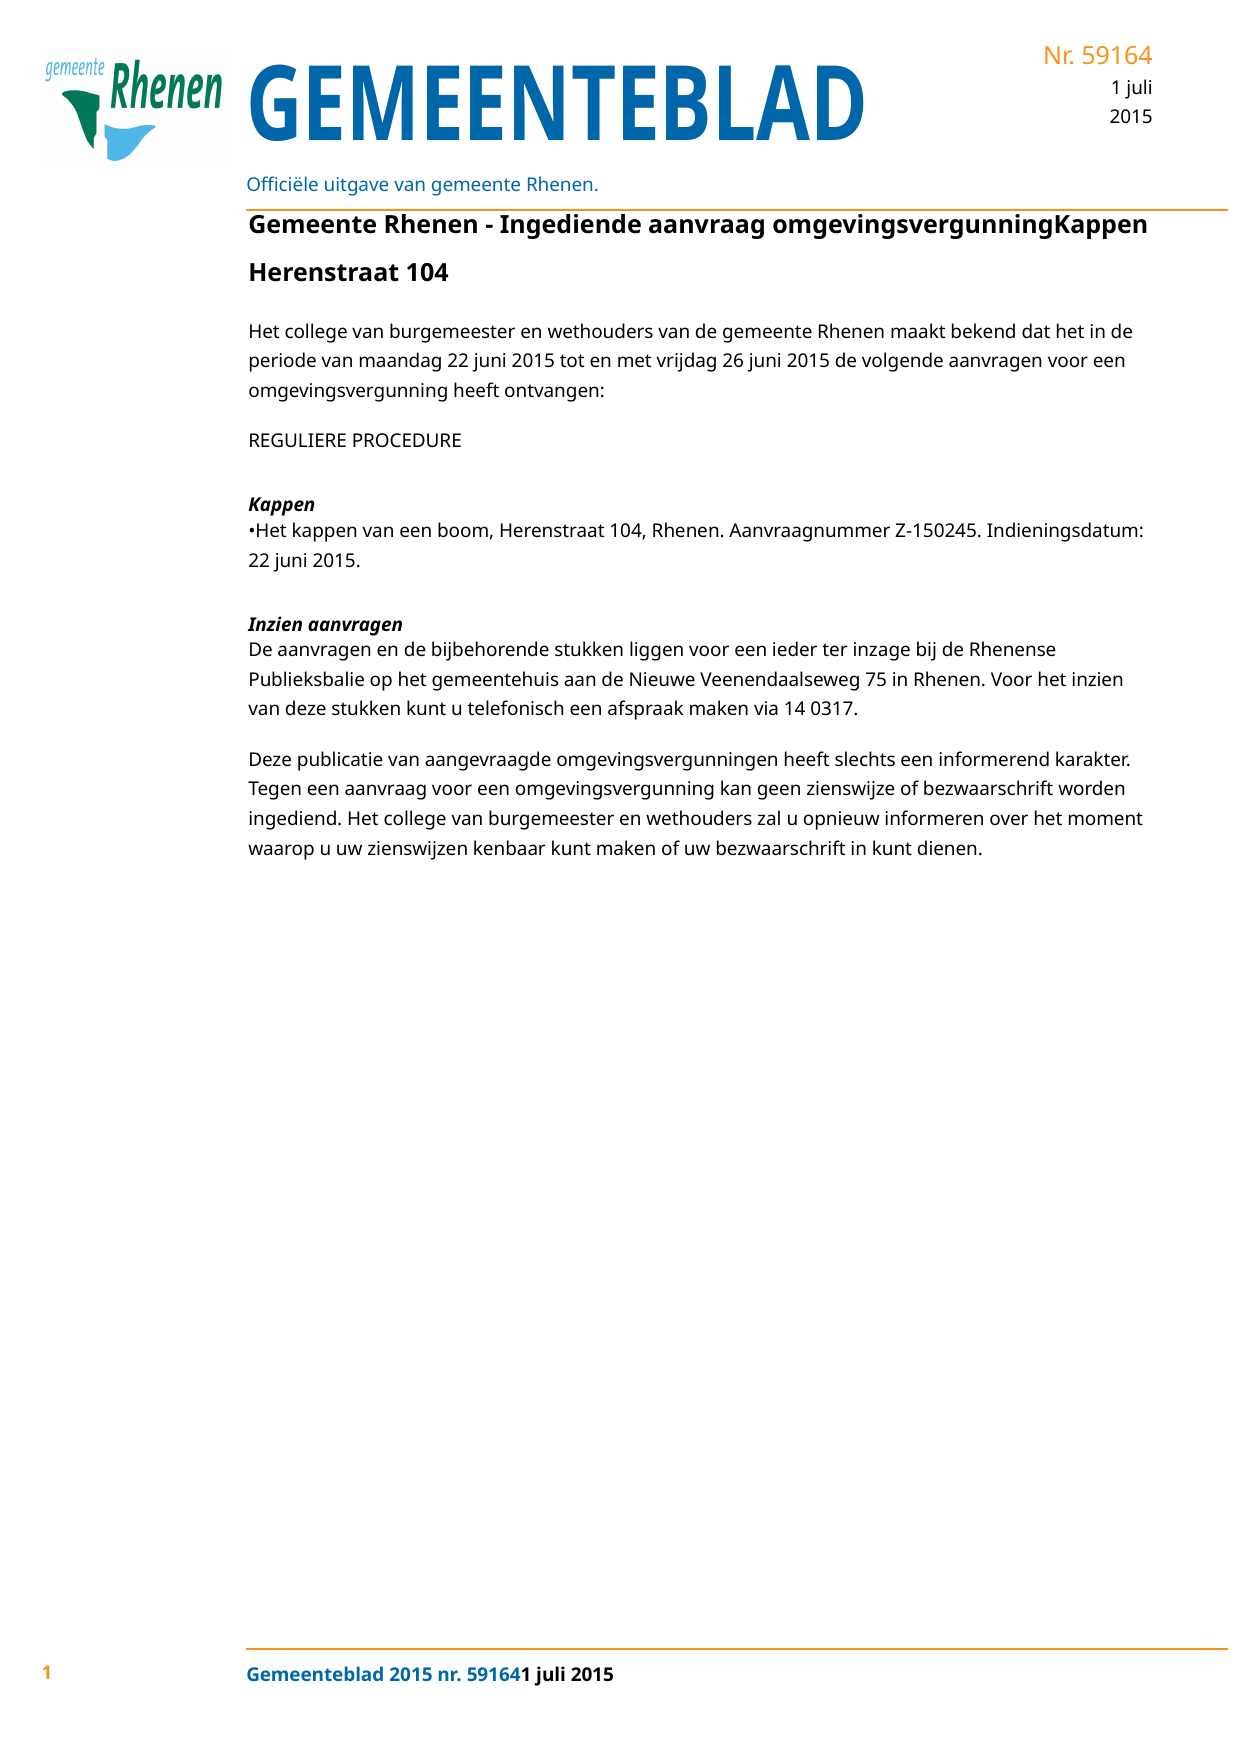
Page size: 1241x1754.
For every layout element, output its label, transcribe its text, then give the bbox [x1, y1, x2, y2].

text •Het kappen van een boom, Herenstraat 104, Rhenen. Aanvraagnummer Z-150245. Indieningsdatum: 22 juni 2015. [248, 517, 1152, 572]
text Het college van burgemeester en wethouders van de gemeente Rhenen maakt bekend dat het in de periode van maandag 22 juni 2015 tot en met vrijdag 26 juni 2015 de volgende aanvragen voor een omgevingsvergunning heeft ontvangen: [248, 318, 1152, 403]
text Deze publicatie van aangevraagde omgevingsvergunningen heeft slechts een informerend karakter. Tegen een aanvraag voor een omgevingsvergunning kan geen zienswijze of bezwaarschrift worden ingediend. Het college van burgemeester en wethouders zal u opnieuw informeren over het moment waarop u uw zienswijzen kenbaar kunt maken of uw bezwaarschrift in kunt dienen. [248, 746, 1152, 861]
picture [41, 47, 231, 172]
text REGULIERE PROCEDURE [248, 427, 1152, 453]
text Inzien aanvragen [248, 611, 1152, 636]
text Gemeente Rhenen - Ingediende aanvraag omgevingsvergunningKappen Herenstraat 104 [248, 211, 1152, 288]
text Kappen [248, 491, 1152, 517]
text De aanvragen en de bijbehorende stukken liggen voor een ieder ter inzage bij de Rhenense Publieksbalie op het gemeentehuis aan de Nieuwe Veenendaalseweg 75 in Rhenen. Voor het inzien van deze stukken kunt u telefonisch een afspraak maken via 14 0317. [248, 636, 1152, 721]
